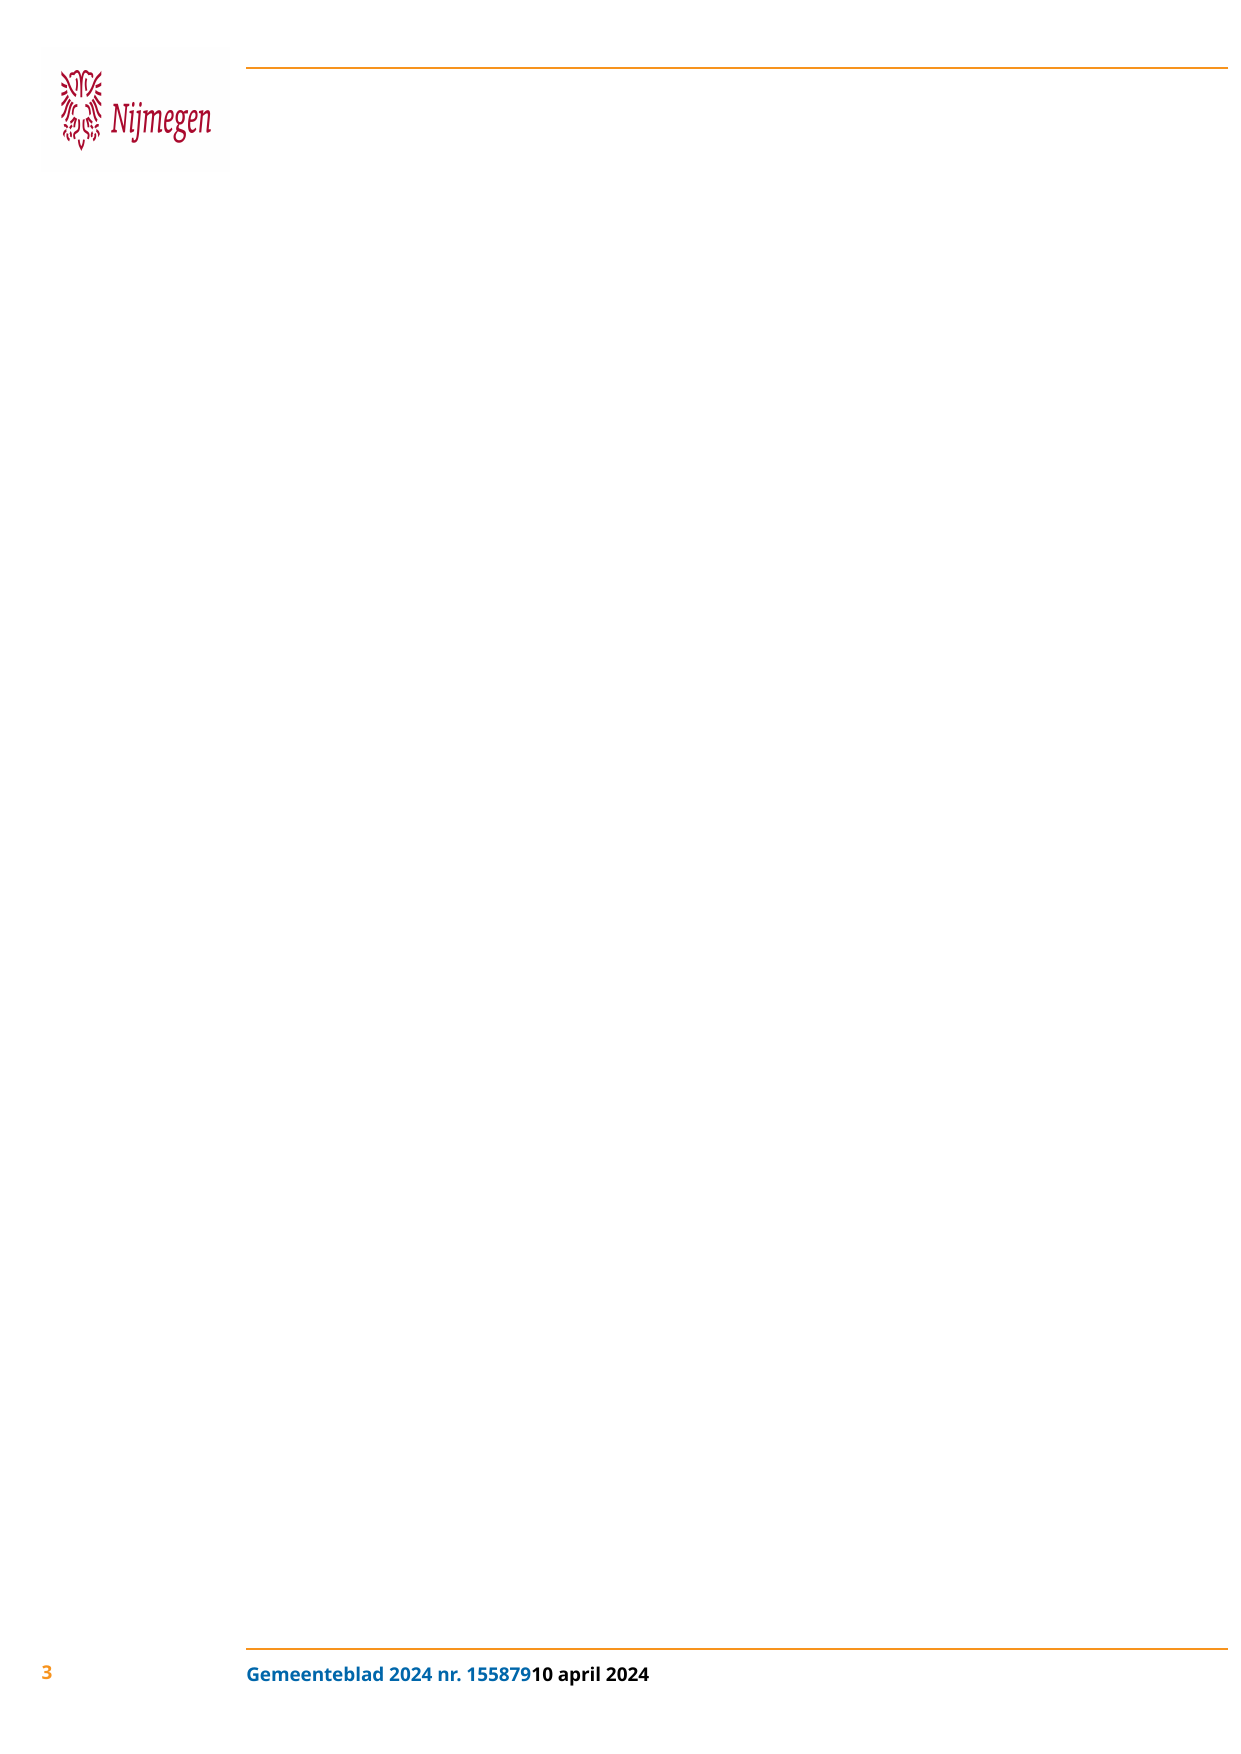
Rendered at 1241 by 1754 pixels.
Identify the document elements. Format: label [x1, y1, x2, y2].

picture [41, 47, 231, 172]
